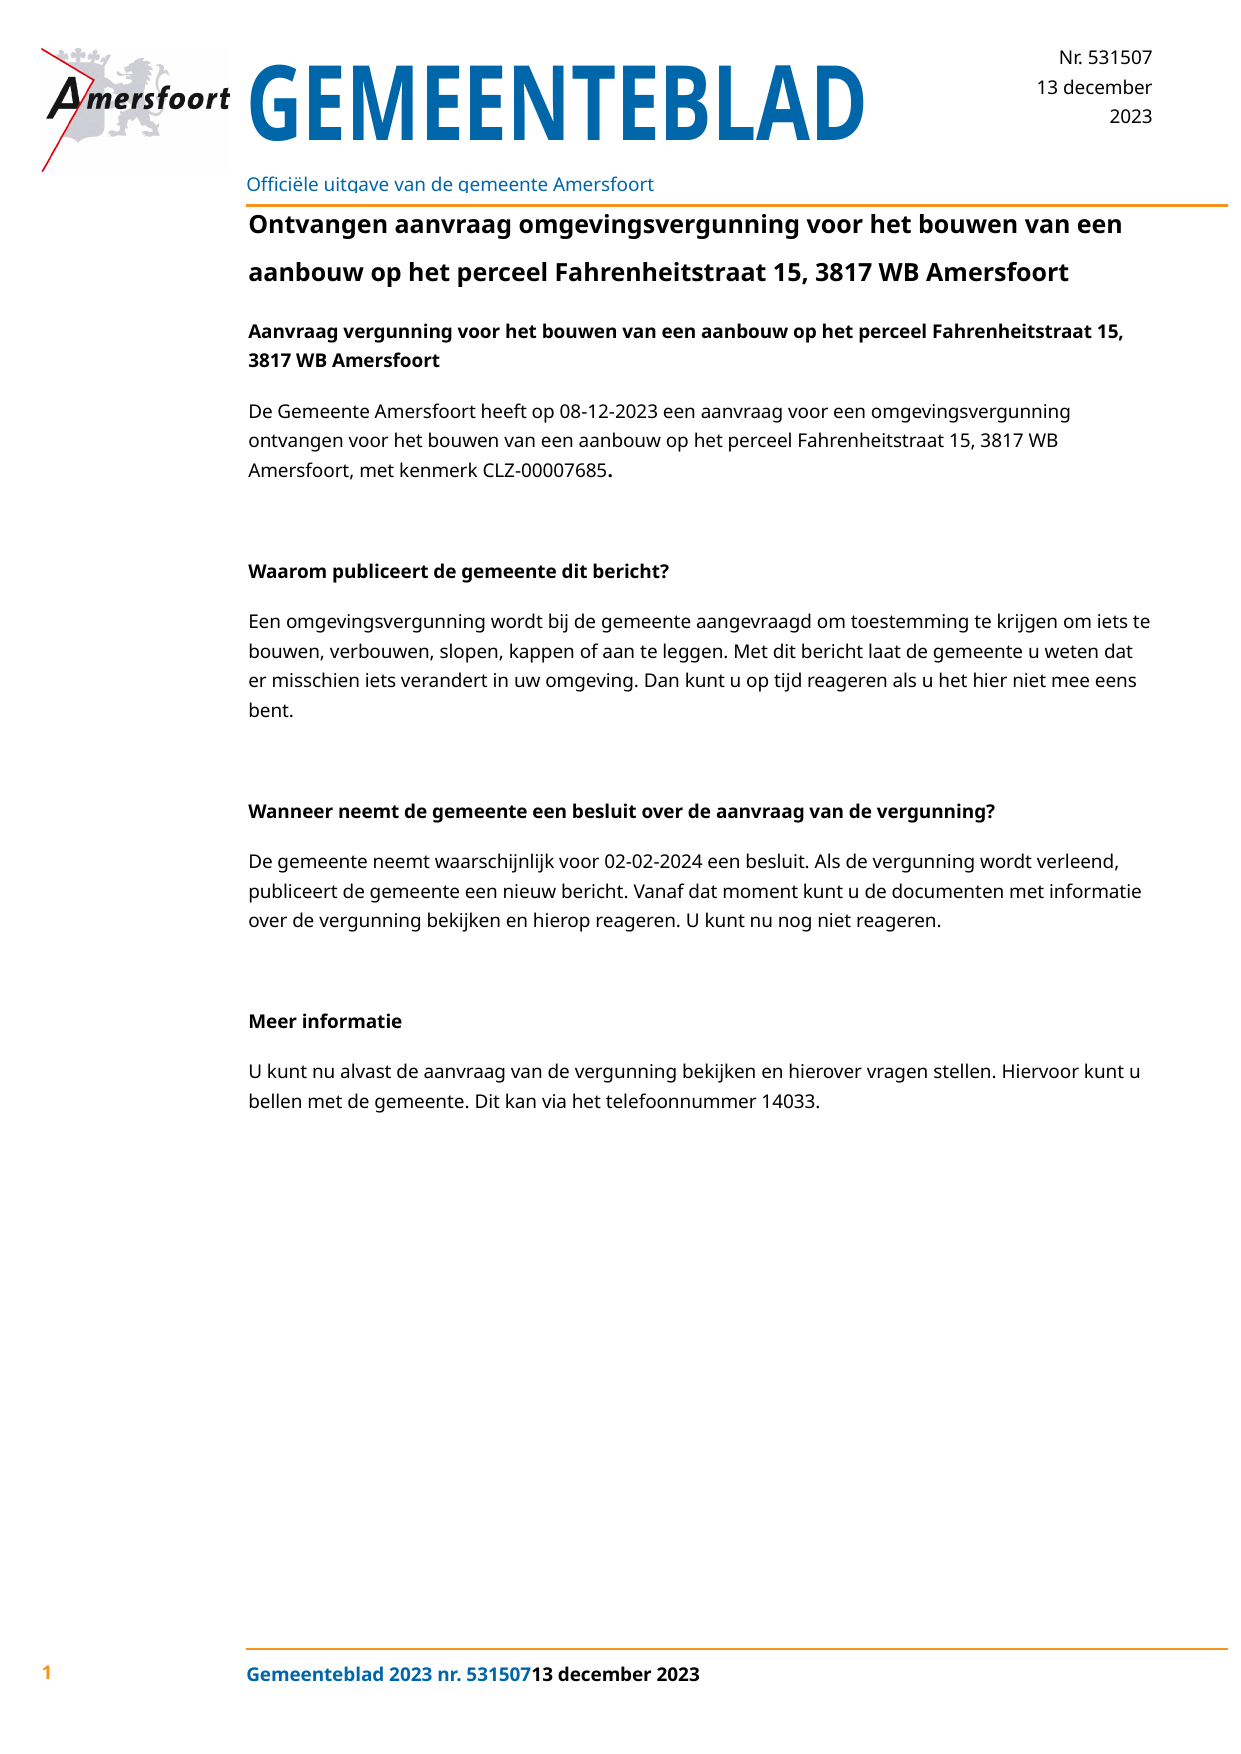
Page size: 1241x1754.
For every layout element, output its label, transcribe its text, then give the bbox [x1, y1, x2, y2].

text Waarom publiceert de gemeente dit bericht? [248, 558, 1152, 584]
text De gemeente neemt waarschijnlijk voor 02-02-2024 een besluit. Als de vergunning wordt verleend, publiceert de gemeente een nieuw bericht. Vanaf dat moment kunt u de documenten met informatie over de vergunning bekijken en hierop reageren. U kunt nu nog niet reageren. [248, 848, 1152, 933]
text U kunt nu alvast de aanvraag van de vergunning bekijken en hierover vragen stellen. Hiervoor kunt u bellen met de gemeente. Dit kan via het telefoonnummer 14033. [248, 1059, 1152, 1114]
picture [41, 47, 231, 172]
text Meer informatie [248, 1008, 1152, 1034]
text De Gemeente Amersfoort heeft op 08-12-2023 een aanvraag voor een omgevingsvergunning ontvangen voor het bouwen van een aanbouw op het perceel Fahrenheitstraat 15, 3817 WB Amersfoort, met kenmerk CLZ-00007685. [248, 398, 1152, 483]
text Wanneer neemt de gemeente een besluit over de aanvraag van de vergunning? [248, 798, 1152, 824]
text Aanvraag vergunning voor het bouwen van een aanbouw op het perceel Fahrenheitstraat 15, 3817 WB Amersfoort [248, 318, 1152, 373]
text Ontvangen aanvraag omgevingsvergunning voor het bouwen van een aanbouw op het perceel Fahrenheitstraat 15, 3817 WB Amersfoort [248, 207, 1152, 288]
text Een omgevingsvergunning wordt bij de gemeente aangevraagd om toestemming te krijgen om iets te bouwen, verbouwen, slopen, kappen of aan te leggen. Met dit bericht laat de gemeente u weten dat er misschien iets verandert in uw omgeving. Dan kunt u op tijd reageren als u het hier niet mee eens bent. [248, 608, 1152, 723]
